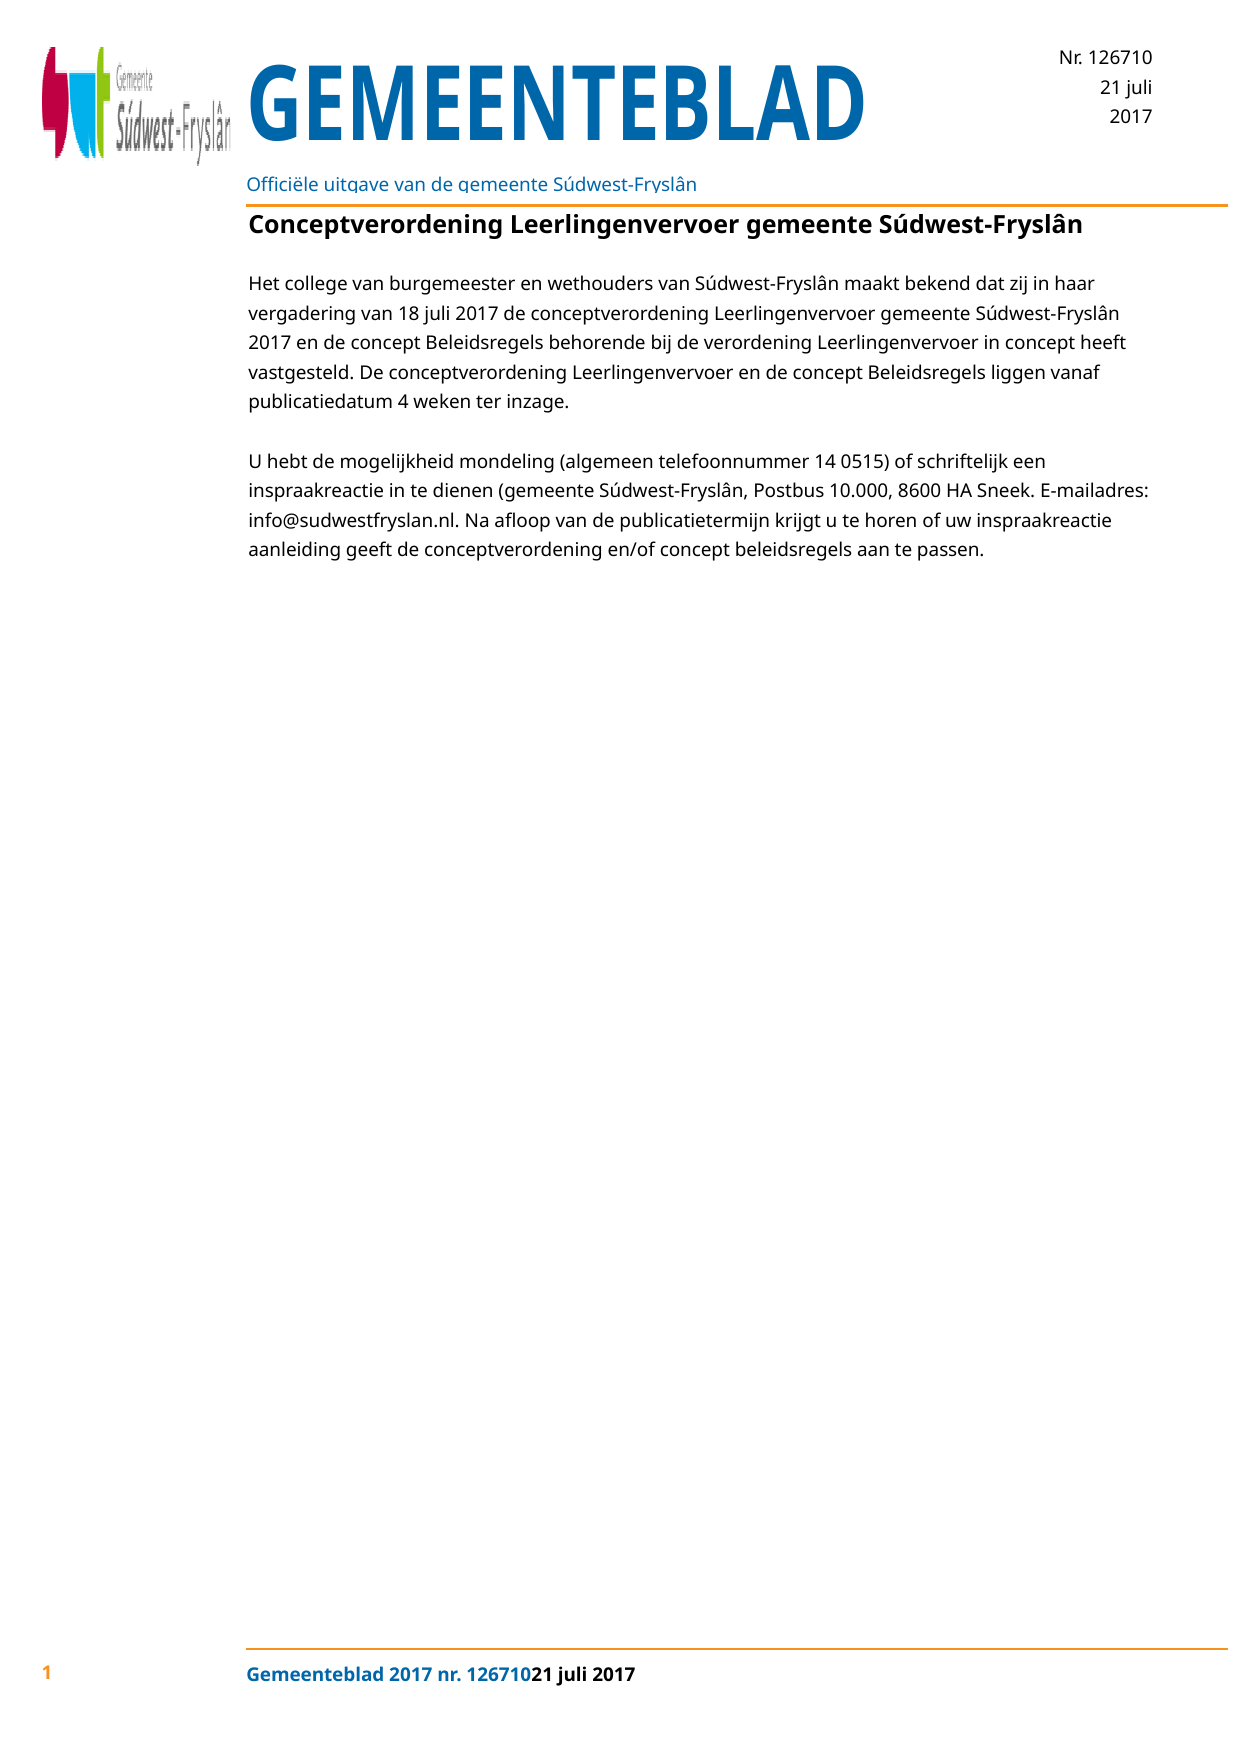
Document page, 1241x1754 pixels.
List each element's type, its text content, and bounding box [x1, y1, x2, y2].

text Conceptverordening Leerlingenvervoer gemeente Súdwest-Fryslân [248, 207, 1152, 241]
text U hebt de mogelijkheid mondeling (algemeen telefoonnummer 14 0515) of schriftelijk een inspraakreactie in te dienen (gemeente Súdwest-Fryslân, Postbus 10.000, 8600 HA Sneek. E-mailadres: info@sudwestfryslan.nl. Na afloop van de publicatietermijn krijgt u te horen of uw inspraakreactie aanleiding geeft de conceptverordening en/of concept beleidsregels aan te passen. [248, 448, 1152, 562]
picture [41, 47, 231, 172]
text Het college van burgemeester en wethouders van Súdwest-Fryslân maakt bekend dat zij in haar vergadering van 18 juli 2017 de conceptverordening Leerlingenvervoer gemeente Súdwest-Fryslân 2017 en de concept Beleidsregels behorende bij de verordening Leerlingenvervoer in concept heeft vastgesteld. De conceptverordening Leerlingenvervoer en de concept Beleidsregels liggen vanaf publicatiedatum 4 weken ter inzage. [248, 270, 1152, 414]
